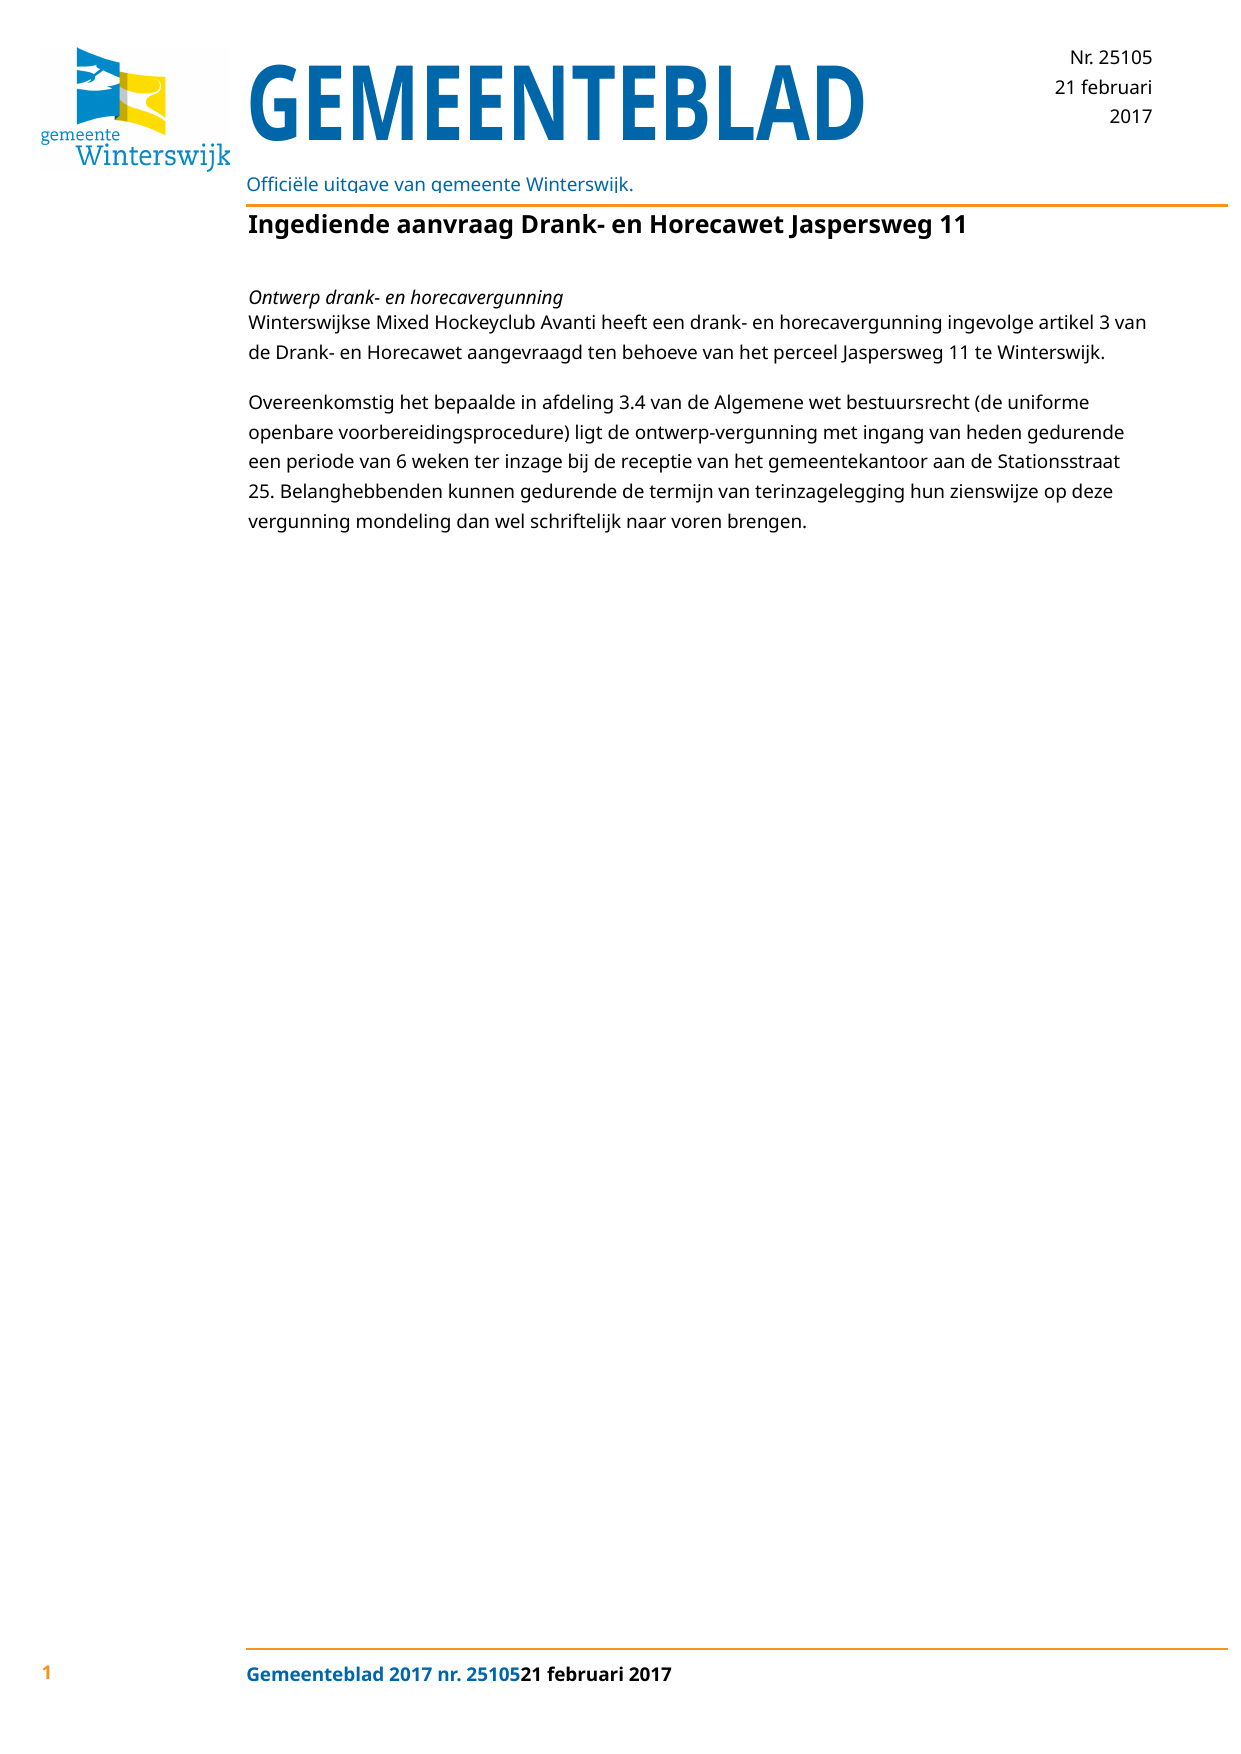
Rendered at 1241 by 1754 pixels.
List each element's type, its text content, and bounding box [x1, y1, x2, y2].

picture [41, 47, 231, 172]
text Winterswijkse Mixed Hockeyclub Avanti heeft een drank- en horecavergunning ingevolge artikel 3 van de Drank- en Horecawet aangevraagd ten behoeve van het perceel Jaspersweg 11 te Winterswijk. [248, 309, 1152, 365]
picture [225, 153, 231, 162]
text Ingediende aanvraag Drank- en Horecawet Jaspersweg 11 [248, 207, 1152, 241]
text Ontwerp drank- en horecavergunning [248, 284, 1152, 309]
text Overeenkomstig het bepaalde in afdeling 3.4 van de Algemene wet bestuursrecht (de uniforme openbare voorbereidingsprocedure) ligt de ontwerp-vergunning met ingang van heden gedurende een periode van 6 weken ter inzage bij de receptie van het gemeentekantoor aan de Stationsstraat 25. Belanghebbenden kunnen gedurende de termijn van terinzagelegging hun zienswijze op deze vergunning mondeling dan wel schriftelijk naar voren brengen. [248, 389, 1152, 534]
